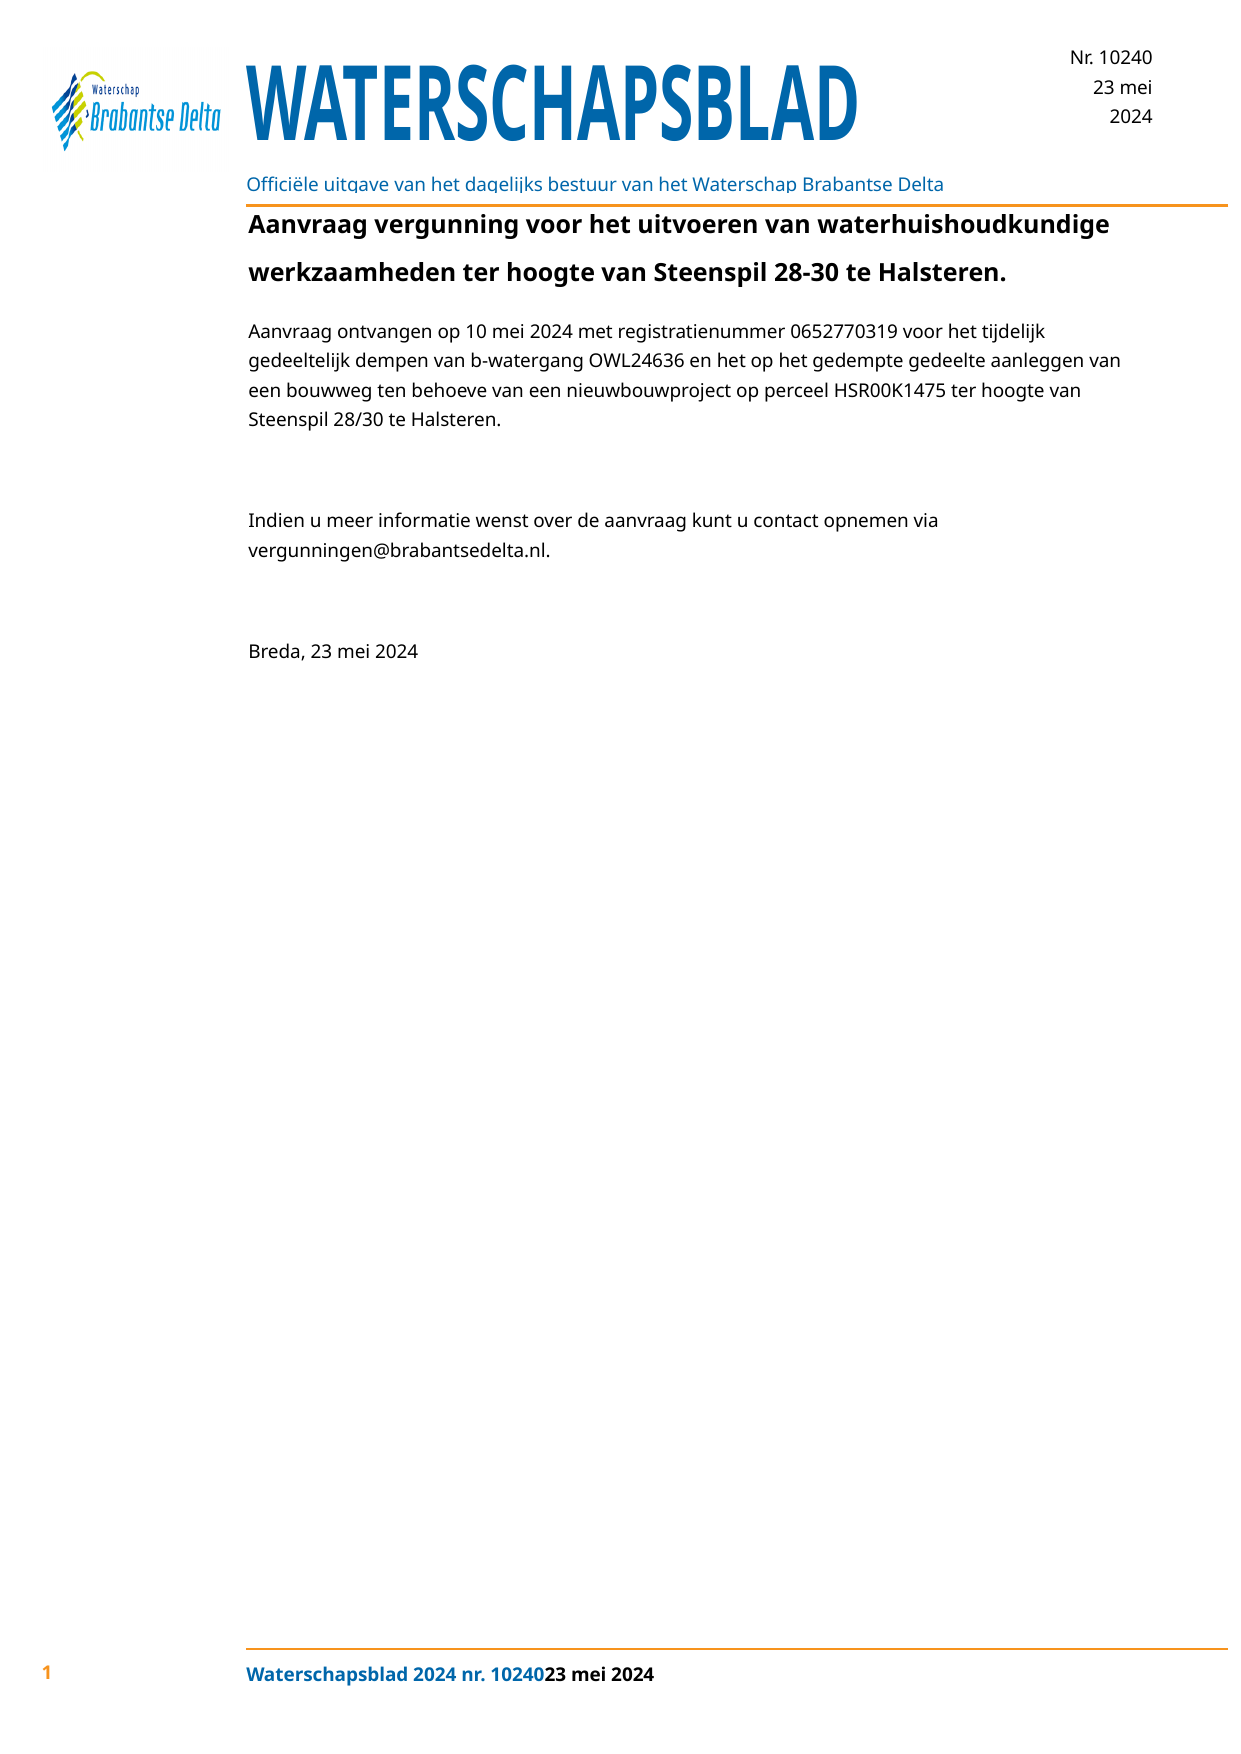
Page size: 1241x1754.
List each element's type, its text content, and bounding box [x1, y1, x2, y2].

text Aanvraag ontvangen op 10 mei 2024 met registratienummer 0652770319 voor het tijdelijk gedeeltelijk dempen van b-watergang OWL24636 en het op het gedempte gedeelte aanleggen van een bouwweg ten behoeve van een nieuwbouwproject op perceel HSR00K1475 ter hoogte van Steenspil 28/30 te Halsteren. [248, 318, 1152, 432]
text Aanvraag vergunning voor het uitvoeren van waterhuishoudkundige werkzaamheden ter hoogte van Steenspil 28-30 te Halsteren. [248, 207, 1152, 288]
picture [41, 47, 231, 172]
text Indien u meer informatie wenst over de aanvraag kunt u contact opnemen via vergunningen@brabantsedelta.nl. [248, 507, 1152, 563]
text Breda, 23 mei 2024 [248, 638, 1152, 664]
